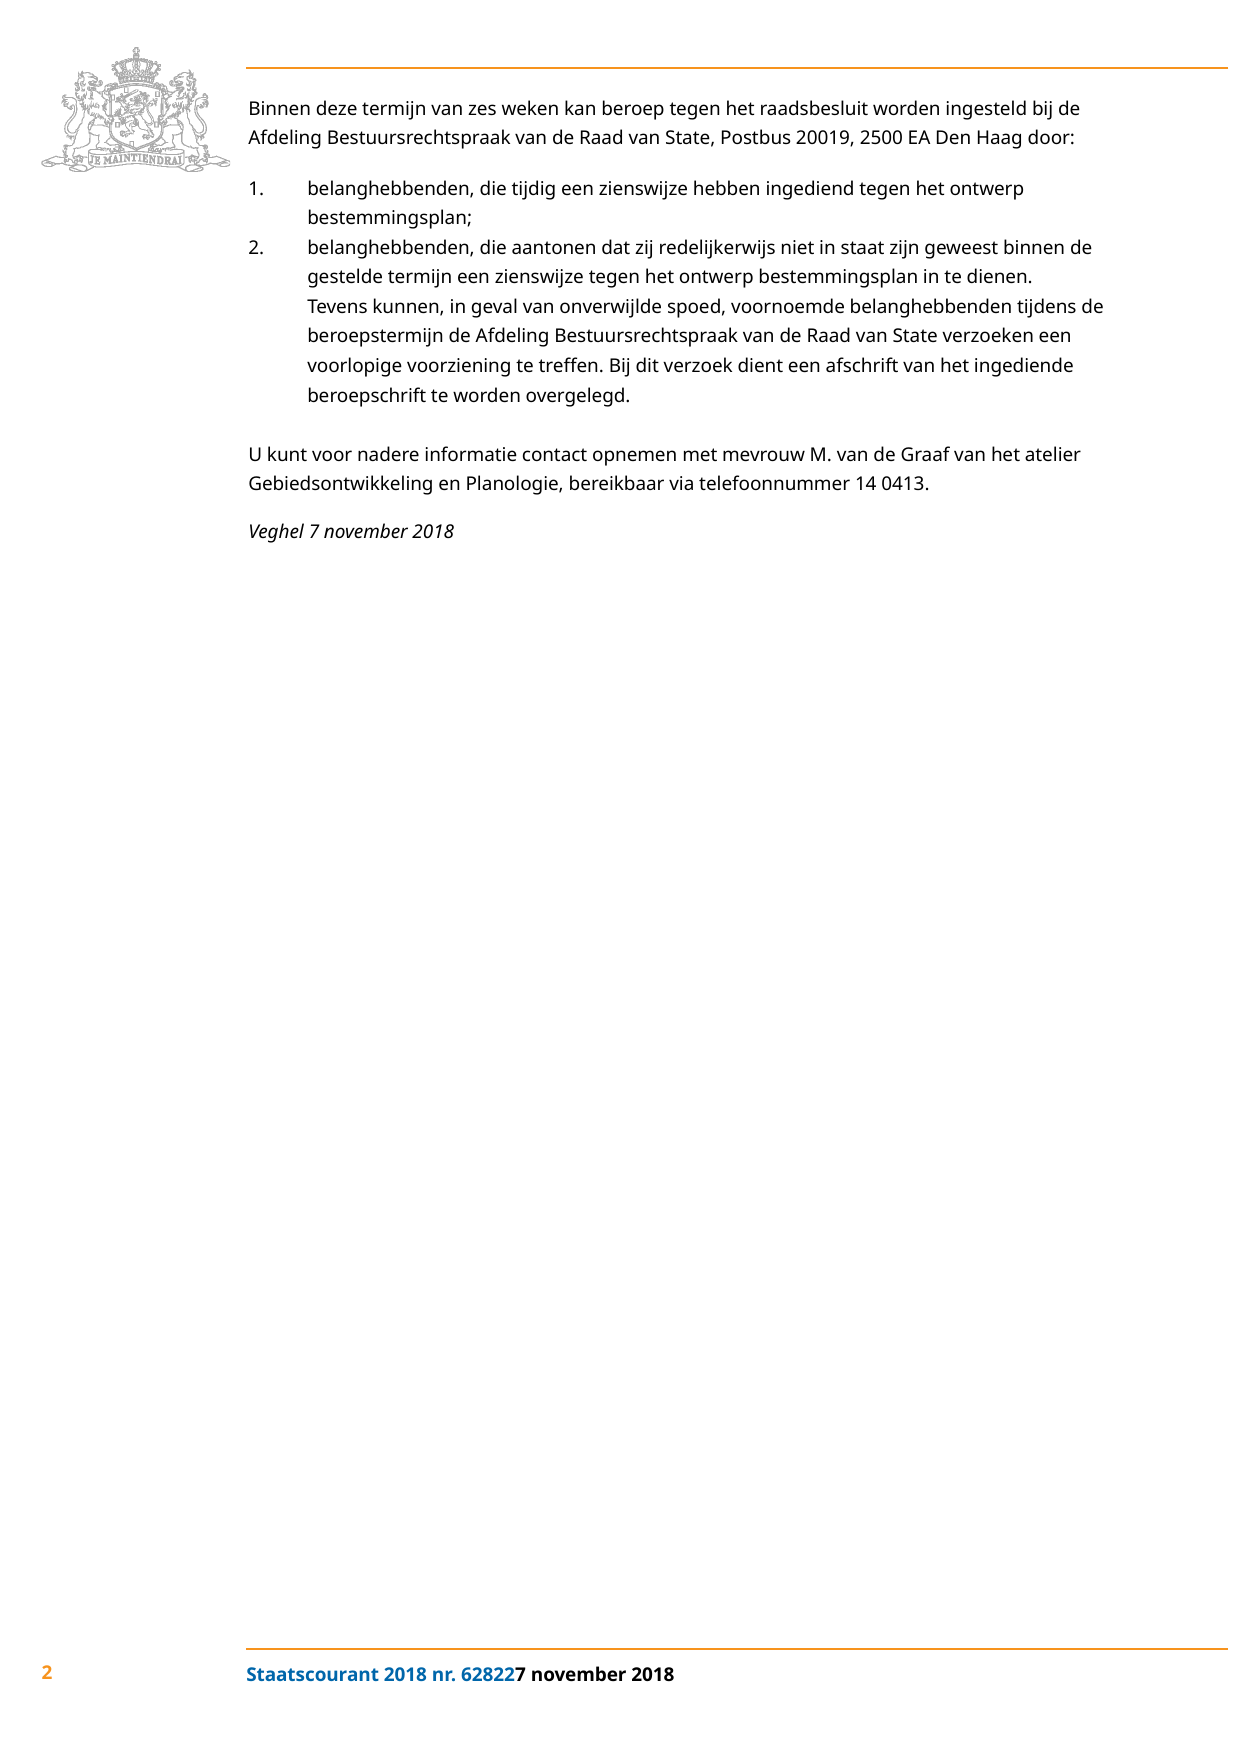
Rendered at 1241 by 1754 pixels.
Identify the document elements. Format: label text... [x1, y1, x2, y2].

list belanghebbenden, die aantonen dat zij redelijkerwijs niet in staat zijn geweest binnen de gestelde termijn een zienswijze tegen het ontwerp bestemmingsplan in te dienen. [248, 234, 1152, 289]
list belanghebbenden, die tijdig een zienswijze hebben ingediend tegen het ontwerp bestemmingsplan; [248, 175, 1152, 230]
text Veghel 7 november 2018 [248, 518, 1152, 544]
text U kunt voor nadere informatie contact opnemen met mevrouw M. van de Graaf van het atelier Gebiedsontwikkeling en Planologie, bereikbaar via telefoonnummer 14 0413. [248, 441, 1152, 496]
picture [41, 47, 231, 172]
list Tevens kunnen, in geval van onverwijlde spoed, voornoemde belanghebbenden tijdens de beroepstermijn de Afdeling Bestuursrechtspraak van de Raad van State verzoeken een voorlopige voorziening te treffen. Bij dit verzoek dient een afschrift van het ingediende beroepschrift te worden overgelegd. [248, 293, 1152, 408]
text Binnen deze termijn van zes weken kan beroep tegen het raadsbesluit worden ingesteld bij de Afdeling Bestuursrechtspraak van de Raad van State, Postbus 20019, 2500 EA Den Haag door: [248, 95, 1152, 150]
